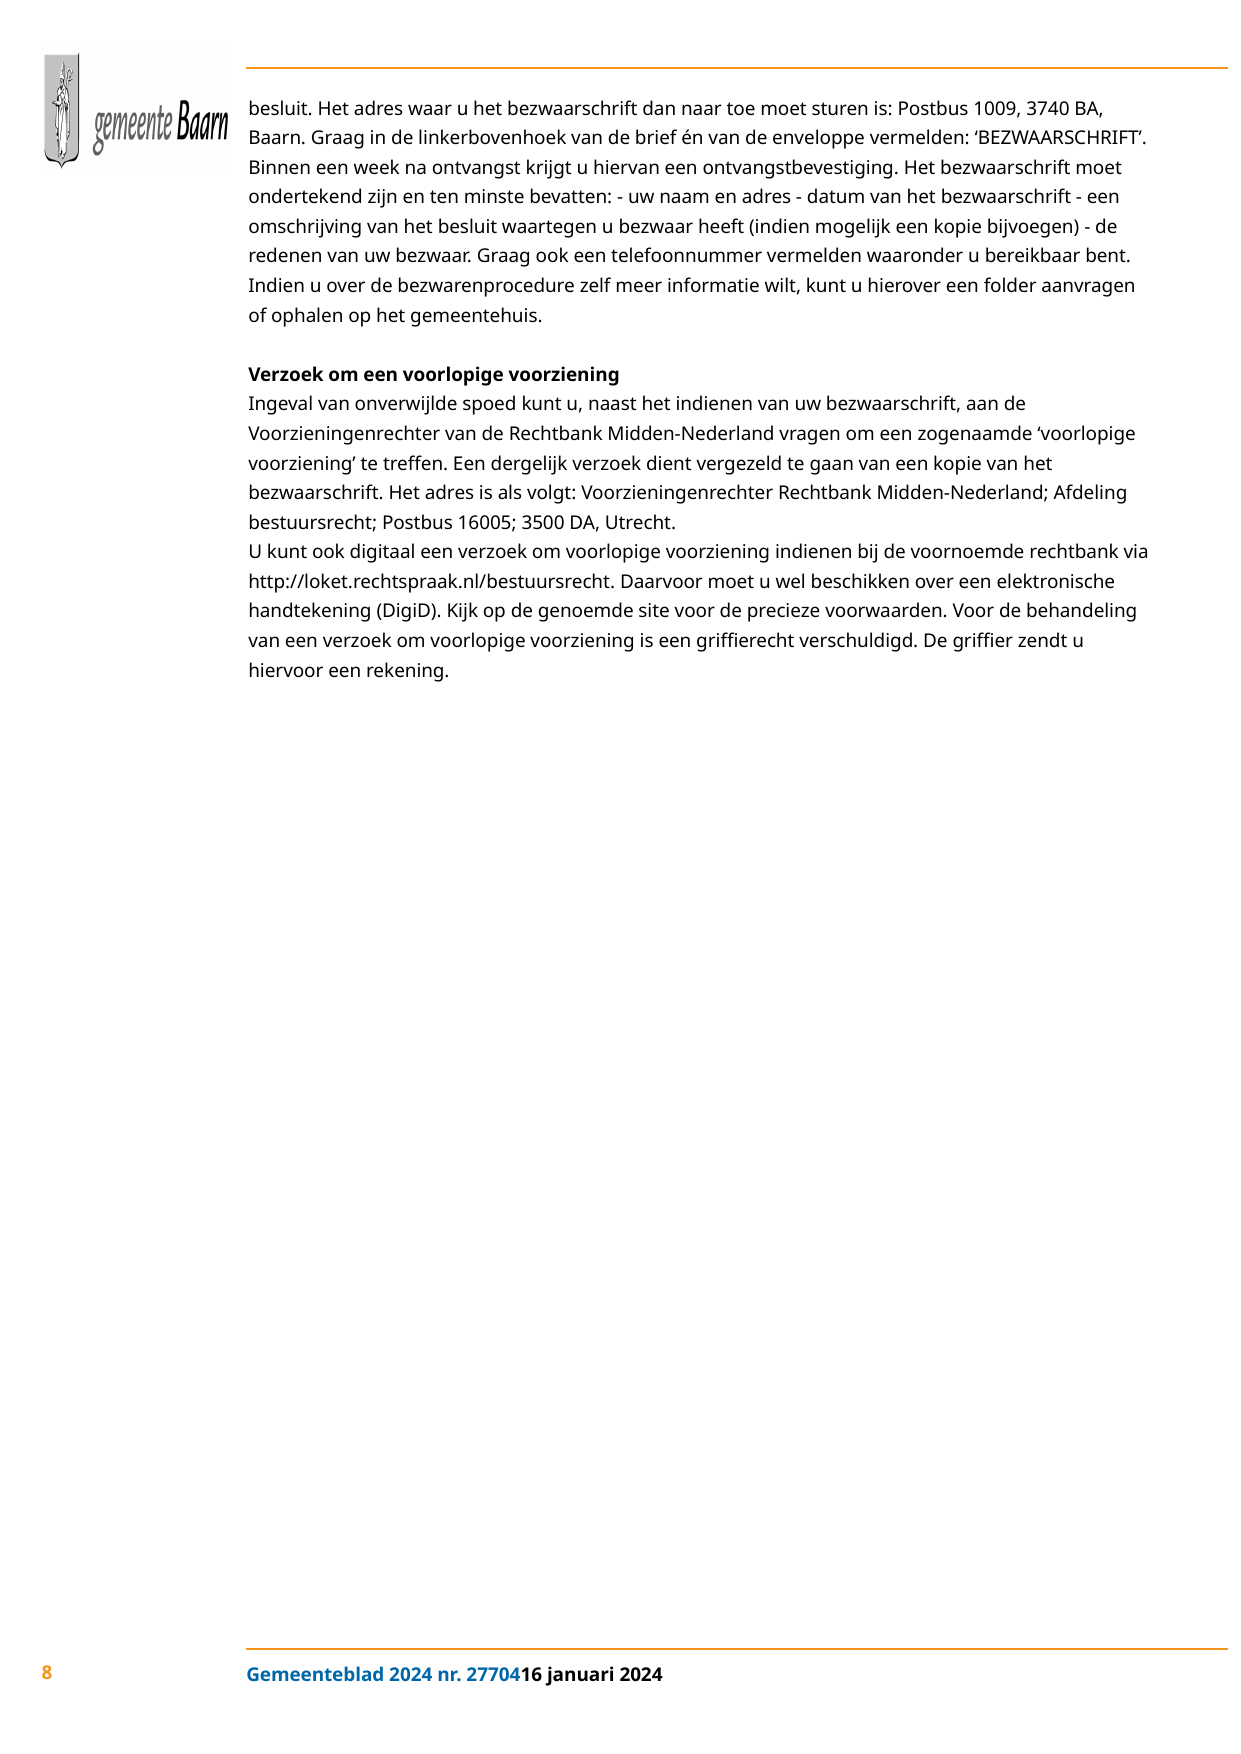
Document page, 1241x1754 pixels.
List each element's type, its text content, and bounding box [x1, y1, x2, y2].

text besluit. Het adres waar u het bezwaarschrift dan naar toe moet sturen is: Postbus 1009, 3740 BA, Baarn. Graag in de linkerbovenhoek van de brief én van de enveloppe vermelden: ‘BEZWAARSCHRIFT’. Binnen een week na ontvangst krijgt u hiervan een ontvangstbevestiging. Het bezwaarschrift moet ondertekend zijn en ten minste bevatten: - uw naam en adres - datum van het bezwaarschrift - een omschrijving van het besluit waartegen u bezwaar heeft (indien mogelijk een kopie bijvoegen) - de redenen van uw bezwaar. Graag ook een telefoonnummer vermelden waaronder u bereikbaar bent. Indien u over de bezwarenprocedure zelf meer informatie wilt, kunt u hierover een folder aanvragen of ophalen op het gemeentehuis. [248, 95, 1152, 328]
text Verzoek om een voorlopige voorziening [248, 361, 1152, 387]
text Ingeval van onverwijlde spoed kunt u, naast het indienen van uw bezwaarschrift, aan de Voorzieningenrechter van de Rechtbank Midden-Nederland vragen om een zogenaamde ‘voorlopige voorziening’ te treffen. Een dergelijk verzoek dient vergezeld te gaan van een kopie van het bezwaarschrift. Het adres is als volgt: Voorzieningenrechter Rechtbank Midden-Nederland; Afdeling bestuursrecht; Postbus 16005; 3500 DA, Utrecht. [248, 391, 1152, 535]
text U kunt ook digitaal een verzoek om voorlopige voorziening indienen bij de voornoemde rechtbank via http://loket.rechtspraak.nl/bestuursrecht. Daarvoor moet u wel beschikken over een elektronische handtekening (DigiD). Kijk op de genoemde site voor de precieze voorwaarden. Voor de behandeling van een verzoek om voorlopige voorziening is een griffierecht verschuldigd. De griffier zendt u hiervoor een rekening. [248, 538, 1152, 683]
picture [41, 47, 231, 172]
